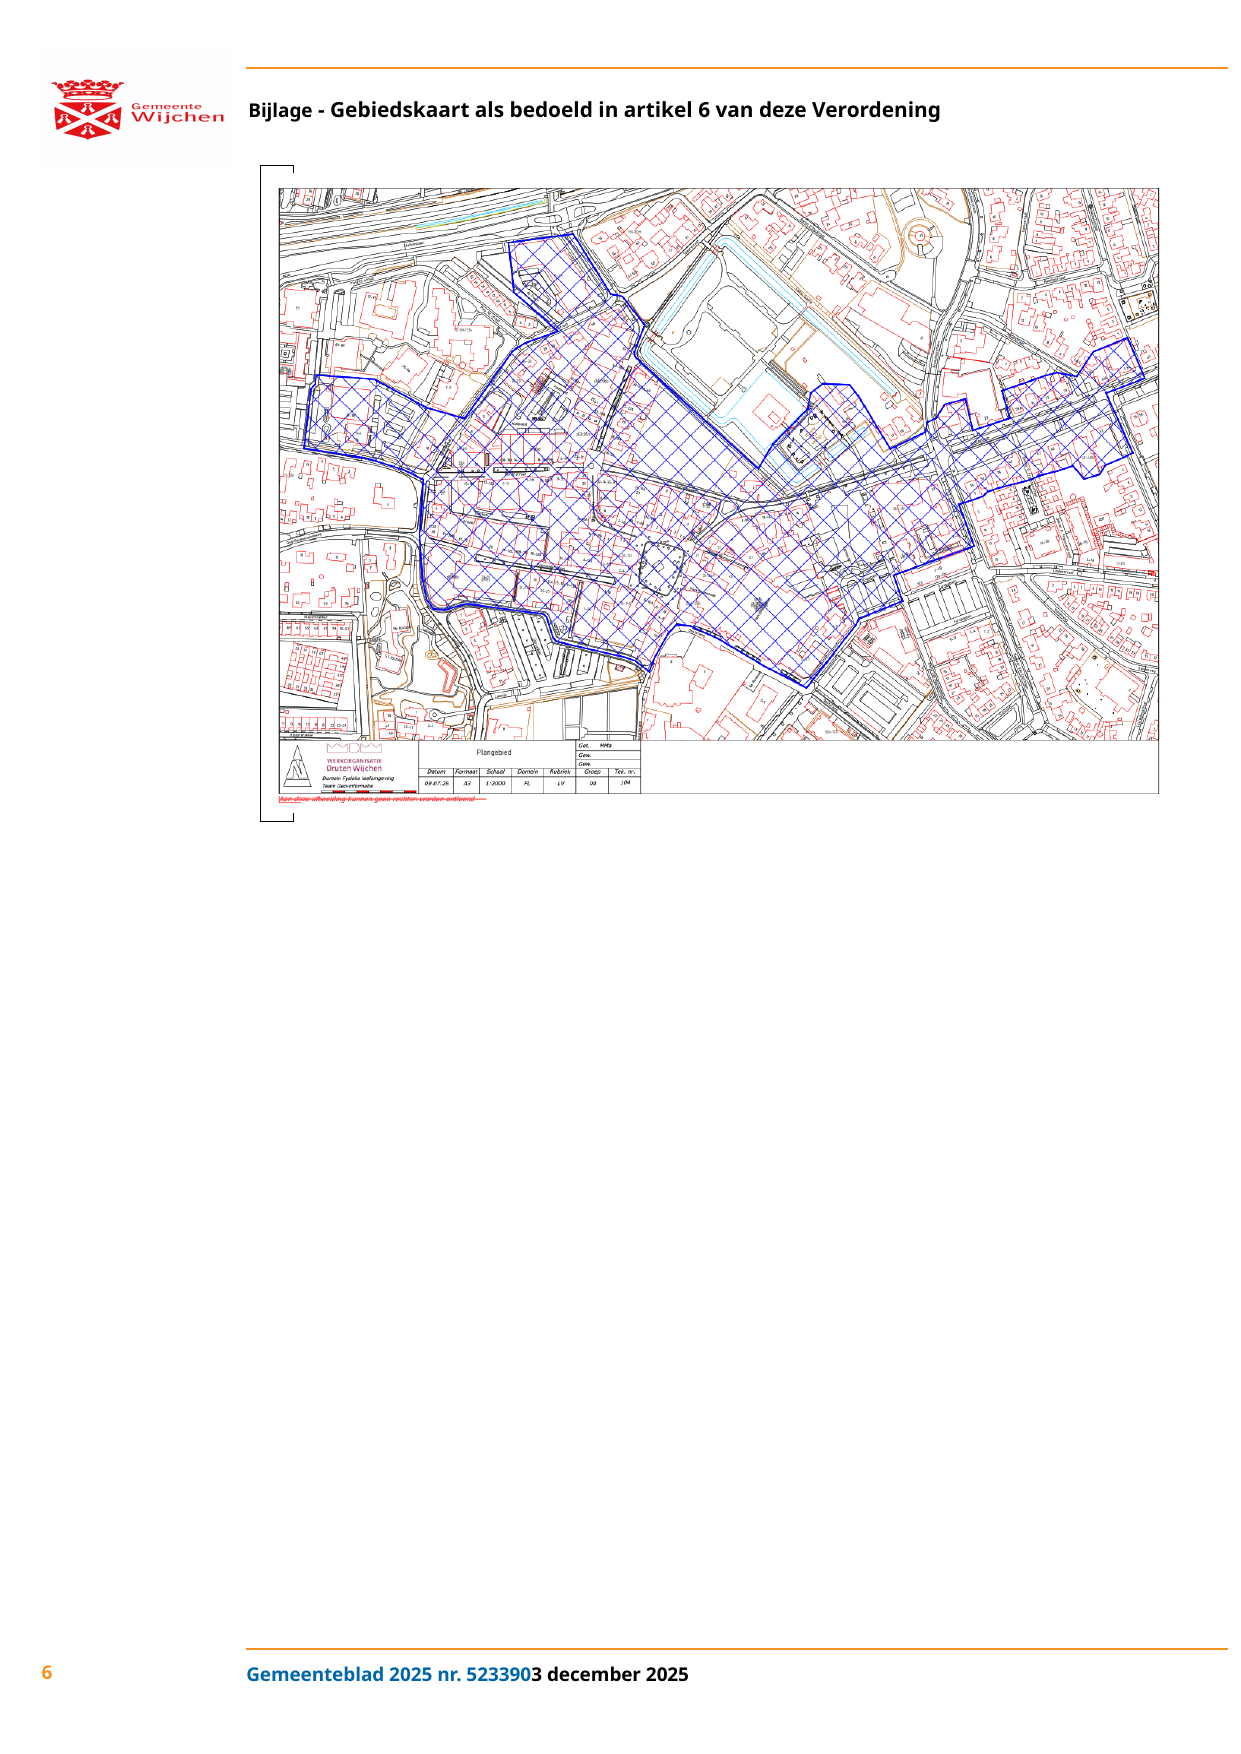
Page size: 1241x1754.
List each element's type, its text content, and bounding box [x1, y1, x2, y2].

text Bijlage - Gebiedskaart als bedoeld in artikel 6 van deze Verordening [248, 95, 1152, 123]
picture [41, 47, 231, 172]
picture [268, 173, 1173, 813]
